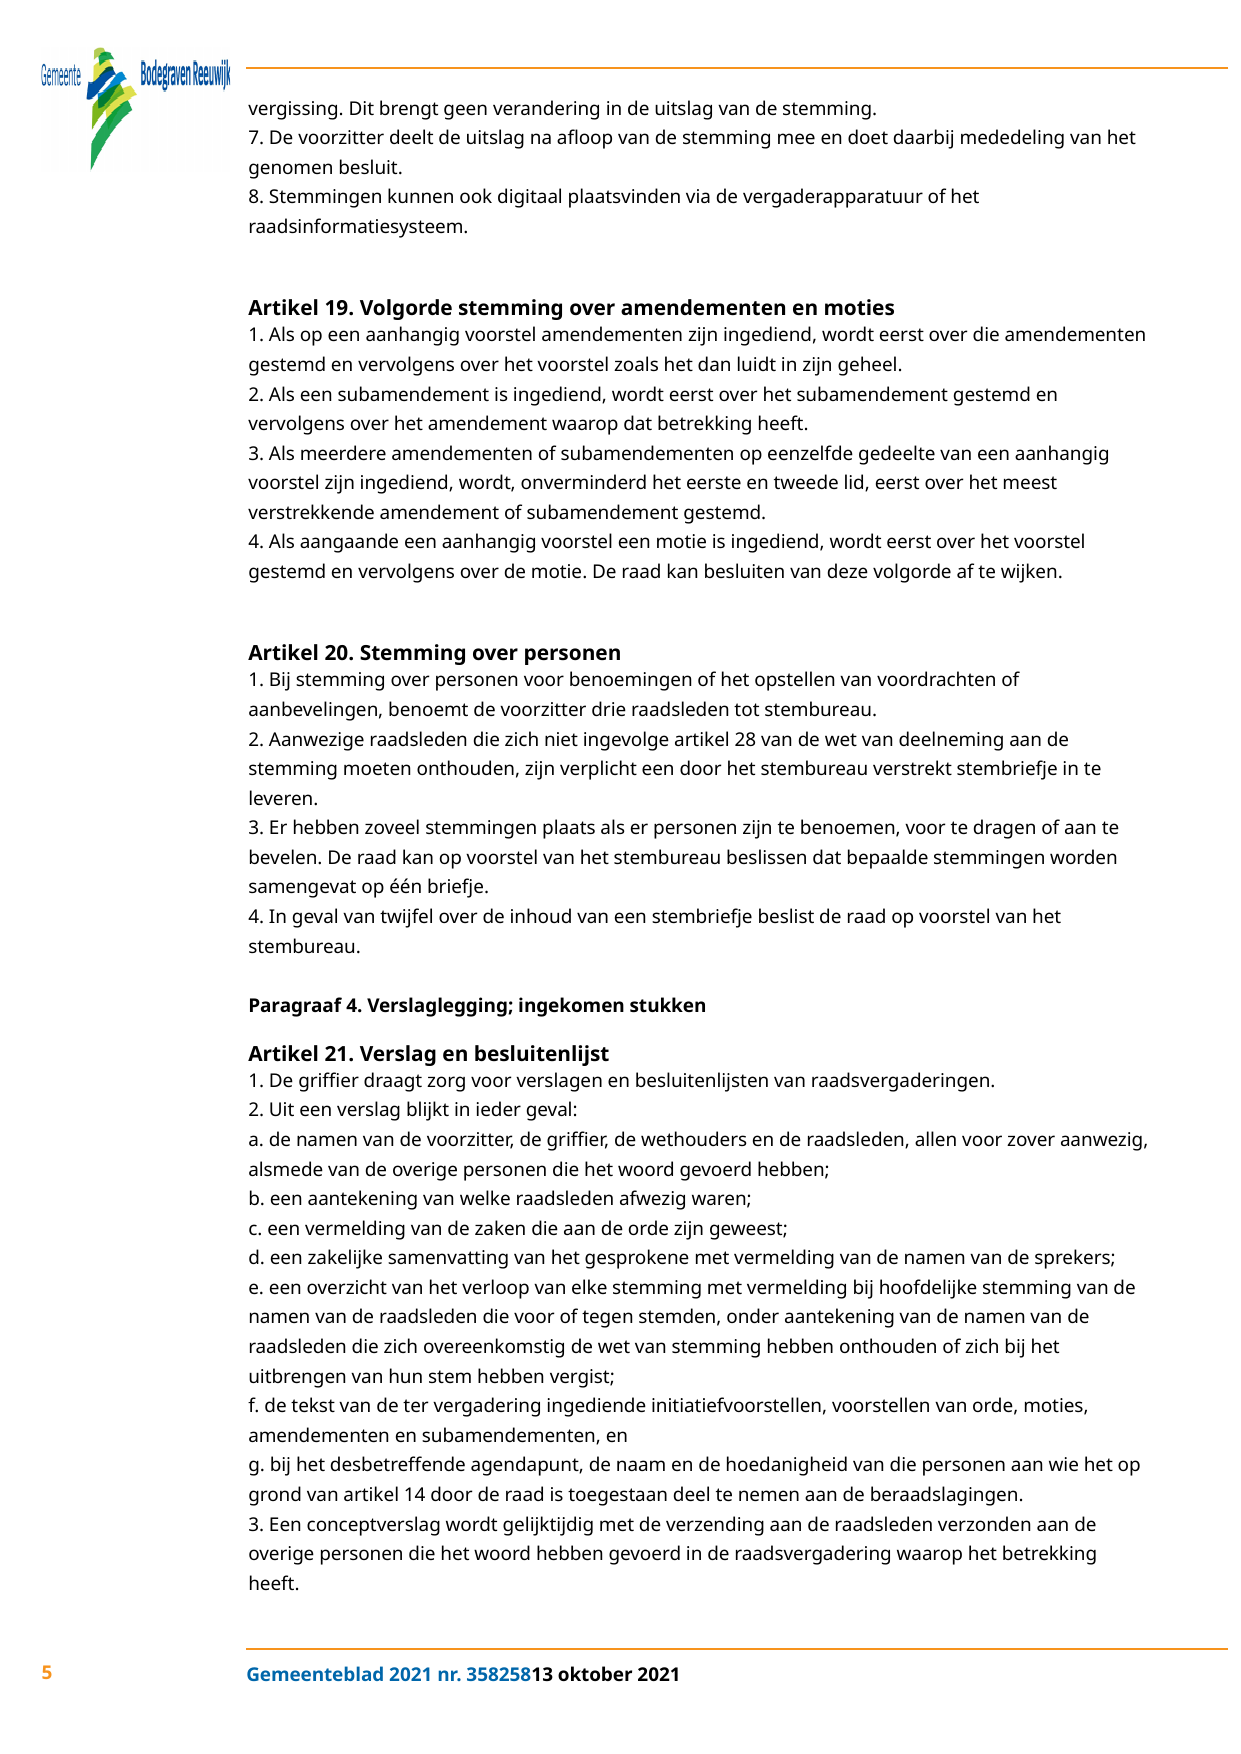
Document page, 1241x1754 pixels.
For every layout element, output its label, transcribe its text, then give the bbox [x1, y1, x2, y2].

text Artikel 19. Volgorde stemming over amendementen en moties [248, 293, 1152, 322]
text 2. Aanwezige raadsleden die zich niet ingevolge artikel 28 van de wet van deelneming aan de stemming moeten onthouden, zijn verplicht een door het stembureau verstrekt stembriefje in te leveren. [248, 726, 1152, 811]
text 4. In geval van twijfel over de inhoud van een stembriefje beslist de raad op voorstel van het stembureau. [248, 903, 1152, 959]
text 3. Er hebben zoveel stemmingen plaats als er personen zijn te benoemen, voor te dragen of aan te bevelen. De raad kan op voorstel van het stembureau beslissen dat bepaalde stemmingen worden samengevat op één briefje. [248, 814, 1152, 899]
text vergissing. Dit brengt geen verandering in de uitslag van de stemming. [248, 95, 1152, 121]
text g. bij het desbetreffende agendapunt, de naam en de hoedanigheid van die personen aan wie het op grond van artikel 14 door de raad is toegestaan deel te nemen aan de beraadslagingen. [248, 1452, 1152, 1507]
text 2. Uit een verslag blijkt in ieder geval: [248, 1097, 1152, 1122]
text d. een zakelijke samenvatting van het gesprokene met vermelding van de namen van de sprekers; [248, 1244, 1152, 1270]
text Artikel 20. Stemming over personen [248, 638, 1152, 667]
text 3. Een conceptverslag wordt gelijktijdig met de verzending aan de raadsleden verzonden aan de overige personen die het woord hebben gevoerd in de raadsvergadering waarop het betrekking heeft. [248, 1511, 1152, 1596]
text Paragraaf 4. Verslaglegging; ingekomen stukken [248, 992, 1152, 1018]
text 4. Als aangaande een aanhangig voorstel een motie is ingediend, wordt eerst over het voorstel gestemd en vervolgens over de motie. De raad kan besluiten van deze volgorde af te wijken. [248, 529, 1152, 584]
text b. een aantekening van welke raadsleden afwezig waren; [248, 1185, 1152, 1211]
text 3. Als meerdere amendementen of subamendementen op eenzelfde gedeelte van een aanhangig voorstel zijn ingediend, wordt, onverminderd het eerste en tweede lid, eerst over het meest verstrekkende amendement of subamendement gestemd. [248, 440, 1152, 525]
text 1. De griffier draagt zorg voor verslagen en besluitenlijsten van raadsvergaderingen. [248, 1067, 1152, 1093]
text 7. De voorzitter deelt de uitslag na afloop van de stemming mee en doet daarbij mededeling van het genomen besluit. [248, 124, 1152, 180]
text e. een overzicht van het verloop van elke stemming met vermelding bij hoofdelijke stemming van de namen van de raadsleden die voor of tegen stemden, onder aantekening van de namen van de raadsleden die zich overeenkomstig de wet van stemming hebben onthouden of zich bij het uitbrengen van hun stem hebben vergist; [248, 1274, 1152, 1389]
text 8. Stemmingen kunnen ook digitaal plaatsvinden via de vergaderapparatuur of het raadsinformatiesysteem. [248, 183, 1152, 239]
text 2. Als een subamendement is ingediend, wordt eerst over het subamendement gestemd en vervolgens over het amendement waarop dat betrekking heeft. [248, 381, 1152, 436]
text a. de namen van de voorzitter, de griffier, de wethouders en de raadsleden, allen voor zover aanwezig, alsmede van de overige personen die het woord gevoerd hebben; [248, 1126, 1152, 1182]
text 1. Bij stemming over personen voor benoemingen of het opstellen van voordrachten of aanbevelingen, benoemt de voorzitter drie raadsleden tot stembureau. [248, 667, 1152, 722]
text c. een vermelding van de zaken die aan de orde zijn geweest; [248, 1215, 1152, 1241]
text Artikel 21. Verslag en besluitenlijst [248, 1039, 1152, 1067]
picture [41, 47, 231, 172]
text f. de tekst van de ter vergadering ingediende initiatiefvoorstellen, voorstellen van orde, moties, amendementen en subamendementen, en [248, 1392, 1152, 1448]
text 1. Als op een aanhangig voorstel amendementen zijn ingediend, wordt eerst over die amendementen gestemd en vervolgens over het voorstel zoals het dan luidt in zijn geheel. [248, 322, 1152, 377]
